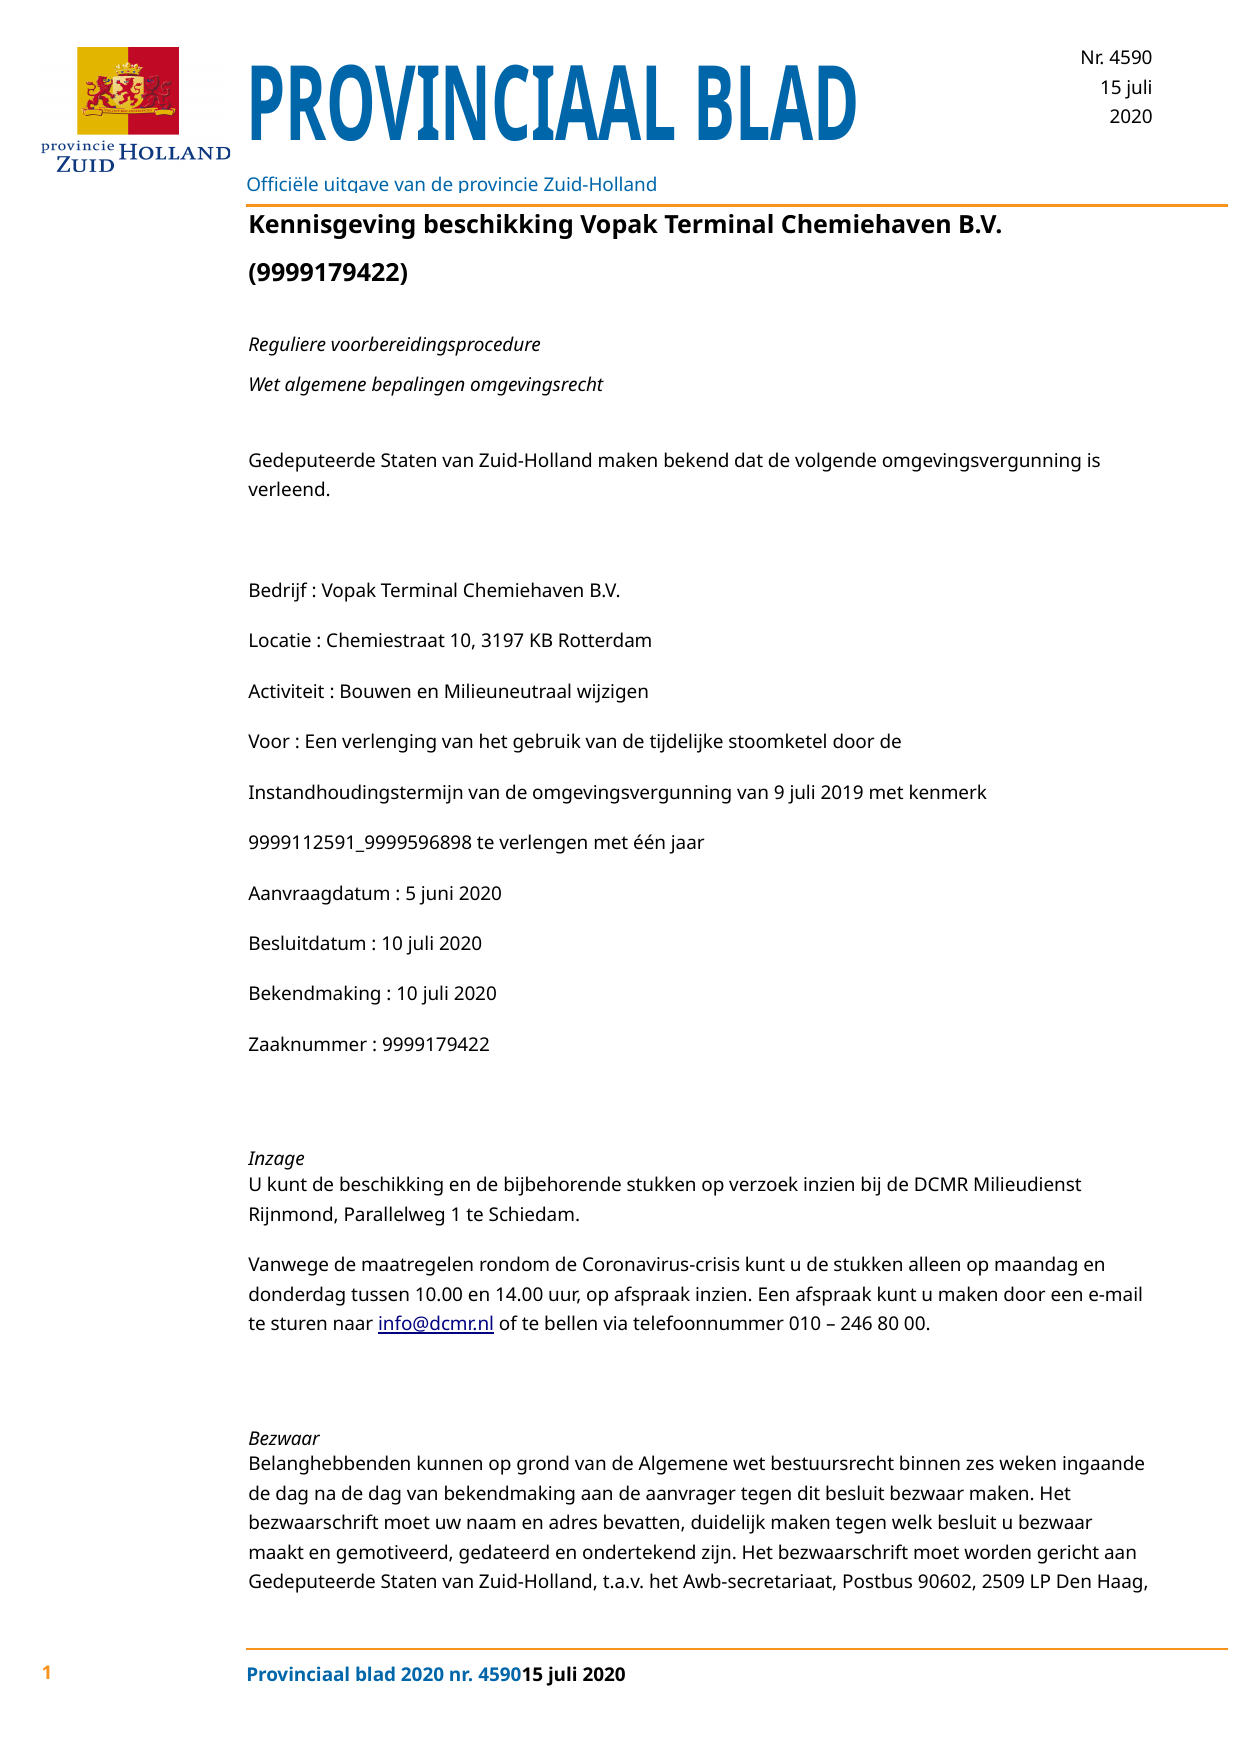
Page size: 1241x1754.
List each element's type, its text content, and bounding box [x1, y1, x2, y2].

text Instandhoudingstermijn van de omgevingsvergunning van 9 juli 2019 met kenmerk [248, 779, 1152, 805]
text Voor : Een verlenging van het gebruik van de tijdelijke stoomketel door de [248, 728, 1152, 754]
text Bedrijf : Vopak Terminal Chemiehaven B.V. [248, 577, 1152, 603]
text Gedeputeerde Staten van Zuid-Holland maken bekend dat de volgende omgevingsvergunning is verleend. [248, 447, 1152, 502]
text Kennisgeving beschikking Vopak Terminal Chemiehaven B.V. (9999179422) [248, 207, 1152, 288]
text Vanwege de maatregelen rondom de Coronavirus-crisis kunt u de stukken alleen op maandag en donderdag tussen 10.00 en 14.00 uur, op afspraak inzien. Een afspraak kunt u maken door een e-mail te sturen naar info@dcmr.nl of te bellen via telefoonnummer 010 – 246 80 00. [248, 1251, 1152, 1336]
text Bekendmaking : 10 juli 2020 [248, 981, 1152, 1006]
text Locatie : Chemiestraat 10, 3197 KB Rotterdam [248, 628, 1152, 653]
text Inzage [248, 1145, 1152, 1171]
text Aanvraagdatum : 5 juni 2020 [248, 880, 1152, 906]
text Zaaknummer : 9999179422 [248, 1031, 1152, 1057]
text Bezwaar [248, 1425, 1152, 1450]
text Activiteit : Bouwen en Milieuneutraal wijzigen [248, 678, 1152, 704]
text U kunt de beschikking en de bijbehorende stukken op verzoek inzien bij de DCMR Milieudienst Rijnmond, Parallelweg 1 te Schiedam. [248, 1171, 1152, 1226]
text Belanghebbenden kunnen op grond van de Algemene wet bestuursrecht binnen zes weken ingaande de dag na de dag van bekendmaking aan de aanvrager tegen dit besluit bezwaar maken. Het bezwaarschrift moet uw naam en adres bevatten, duidelijk maken tegen welk besluit u bezwaar maakt en gemotiveerd, gedateerd en ondertekend zijn. Het bezwaarschrift moet worden gericht aan Gedeputeerde Staten van Zuid-Holland, t.a.v. het Awb-secretariaat, Postbus 90602, 2509 LP Den Haag, [248, 1450, 1152, 1594]
text Besluitdatum : 10 juli 2020 [248, 930, 1152, 956]
text 9999112591_9999596898 te verlengen met één jaar [248, 829, 1152, 855]
picture [41, 47, 231, 172]
text Wet algemene bepalingen omgevingsrecht [248, 371, 1152, 396]
text Reguliere voorbereidingsprocedure [248, 331, 1152, 357]
